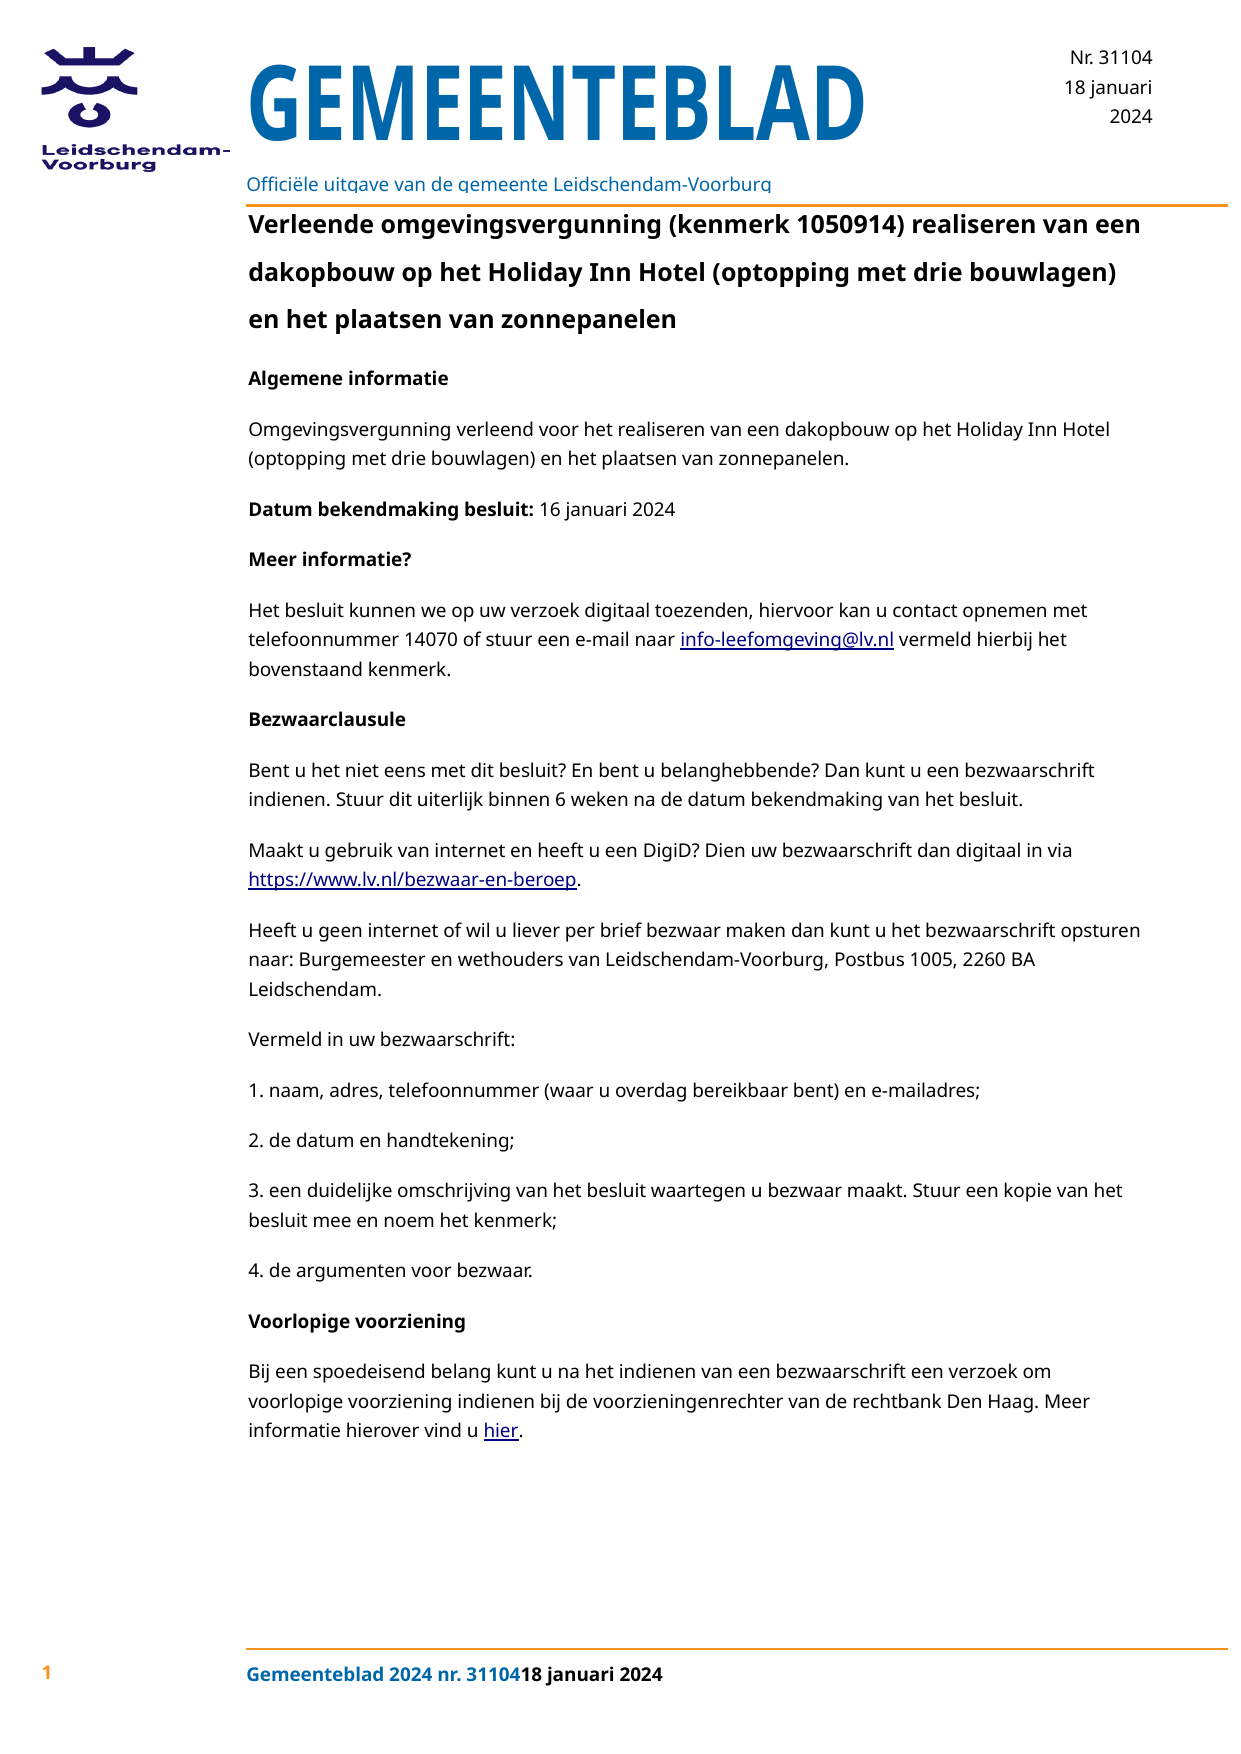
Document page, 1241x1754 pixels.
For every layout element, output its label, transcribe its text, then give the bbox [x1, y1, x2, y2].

picture [41, 47, 231, 172]
text 3. een duidelijke omschrijving van het besluit waartegen u bezwaar maakt. Stuur een kopie van het besluit mee en noem het kenmerk; [248, 1178, 1152, 1233]
text 2. de datum en handtekening; [248, 1127, 1152, 1153]
text 1. naam, adres, telefoonnummer (waar u overdag bereikbaar bent) en e-mailadres; [248, 1077, 1152, 1102]
text Datum bekendmaking besluit: 16 januari 2024 [248, 496, 1152, 522]
text Algemene informatie [248, 366, 1152, 391]
text Heeft u geen internet of wil u liever per brief bezwaar maken dan kunt u het bezwaarschrift opsturen naar: Burgemeester en wethouders van Leidschendam-Voorburg, Postbus 1005, 2260 BA Leidschendam. [248, 917, 1152, 1002]
text Bezwaarclausule [248, 706, 1152, 732]
text 4. de argumenten voor bezwaar. [248, 1258, 1152, 1283]
text Bij een spoedeisend belang kunt u na het indienen van een bezwaarschrift een verzoek om voorlopige voorziening indienen bij de voorzieningenrechter van de rechtbank Den Haag. Meer informatie hierover vind u hier. [248, 1358, 1152, 1443]
text Omgevingsvergunning verleend voor het realiseren van een dakopbouw op het Holiday Inn Hotel (optopping met drie bouwlagen) en het plaatsen van zonnepanelen. [248, 416, 1152, 471]
text Vermeld in uw bezwaarschrift: [248, 1026, 1152, 1052]
text Maakt u gebruik van internet en heeft u een DigiD? Dien uw bezwaarschrift dan digitaal in via https://www.lv.nl/bezwaar-en-beroep. [248, 837, 1152, 892]
text Verleende omgevingsvergunning (kenmerk 1050914) realiseren van een dakopbouw op het Holiday Inn Hotel (optopping met drie bouwlagen) en het plaatsen van zonnepanelen [248, 207, 1152, 336]
text Bent u het niet eens met dit besluit? En bent u belanghebbende? Dan kunt u een bezwaarschrift indienen. Stuur dit uiterlijk binnen 6 weken na de datum bekendmaking van het besluit. [248, 757, 1152, 812]
text Het besluit kunnen we op uw verzoek digitaal toezenden, hiervoor kan u contact opnemen met telefoonnummer 14070 of stuur een e-mail naar info-leefomgeving@lv.nl vermeld hierbij het bovenstaand kenmerk. [248, 597, 1152, 682]
text Voorlopige voorziening [248, 1308, 1152, 1334]
text Meer informatie? [248, 546, 1152, 572]
